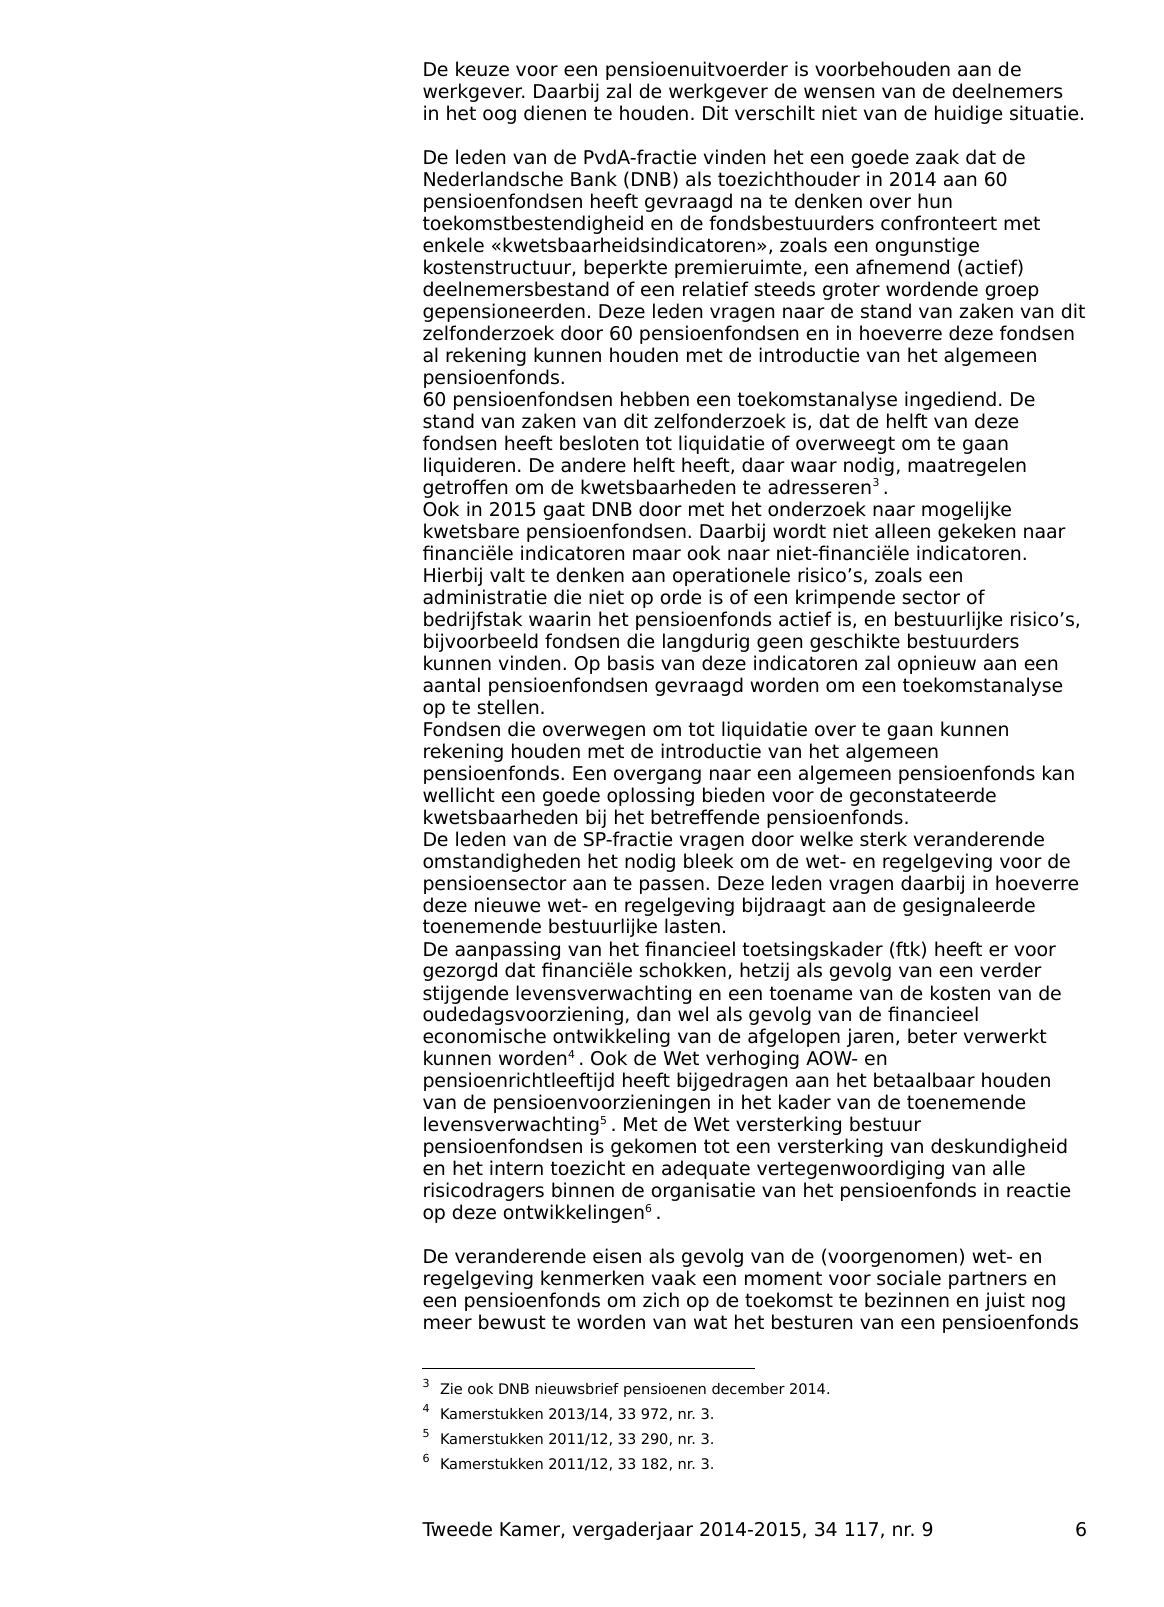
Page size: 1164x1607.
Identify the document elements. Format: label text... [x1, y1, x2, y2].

text Kamerstukken 2011/12, 33 182, nr. 3. [422, 1452, 1087, 1474]
text Kamerstukken 2013/14, 33 972, nr. 3. [422, 1402, 1087, 1424]
text Zie ook DNB nieuwsbrief pensioenen december 2014. [422, 1377, 1087, 1399]
text De leden van de PvdA-fractie vinden het een goede zaak dat de Nederlandsche Bank (DNB) als toezichthouder in 2014 aan 60 pensioenfondsen heeft gevraagd na te denken over hun toekomstbestendigheid en de fondsbestuurders confronteert met enkele «kwetsbaarheidsindicatoren», zoals een ongunstige kostenstructuur, beperkte premieruimte, een afnemend (actief) deelnemersbestand of een relatief steeds groter wordende groep gepensioneerden. Deze leden vragen naar de stand van zaken van dit zelfonderzoek door 60 pensioenfondsen en in hoeverre deze fondsen al rekening kunnen houden met de introductie van het algemeen pensioenfonds. [422, 147, 1087, 389]
text De leden van de SP-fractie vragen door welke sterk veranderende omstandigheden het nodig bleek om de wet- en regelgeving voor de pensioensector aan te passen. Deze leden vragen daarbij in hoeverre deze nieuwe wet- en regelgeving bijdraagt aan de gesignaleerde toenemende bestuurlijke lasten. [422, 828, 1087, 938]
text De aanpassing van het financieel toetsingskader (ftk) heeft er voor gezorgd dat financiële schokken, hetzij als gevolg van een verder stijgende levensverwachting en een toename van de kosten van de oudedagsvoorziening, dan wel als gevolg van de financieel economische ontwikkeling van de afgelopen jaren, beter verwerkt kunnen worden. Ook de Wet verhoging AOW- en pensioenrichtleeftijd heeft bijgedragen aan het betaalbaar houden van de pensioenvoorzieningen in het kader van de toenemende levensverwachting. Met de Wet versterking bestuur pensioenfondsen is gekomen tot een versterking van deskundigheid en het intern toezicht en adequate vertegenwoordiging van alle risicodragers binnen de organisatie van het pensioenfonds in reactie op deze ontwikkelingen. [422, 938, 1087, 1224]
text De veranderende eisen als gevolg van de (voorgenomen) wet- en regelgeving kenmerken vaak een moment voor sociale partners en een pensioenfonds om zich op de toekomst te bezinnen en juist nog meer bewust te worden van wat het besturen van een pensioenfonds [422, 1246, 1087, 1334]
text Kamerstukken 2011/12, 33 290, nr. 3. [422, 1427, 1087, 1449]
text 60 pensioenfondsen hebben een toekomstanalyse ingediend. De stand van zaken van dit zelfonderzoek is, dat de helft van deze fondsen heeft besloten tot liquidatie of overweegt om te gaan liquideren. De andere helft heeft, daar waar nodig, maatregelen getroffen om de kwetsbaarheden te adresseren. [422, 389, 1087, 499]
text Ook in 2015 gaat DNB door met het onderzoek naar mogelijke kwetsbare pensioenfondsen. Daarbij wordt niet alleen gekeken naar financiële indicatoren maar ook naar niet-financiële indicatoren. Hierbij valt te denken aan operationele risico’s, zoals een administratie die niet op orde is of een krimpende sector of bedrijfstak waarin het pensioenfonds actief is, en bestuurlijke risico’s, bijvoorbeeld fondsen die langdurig geen geschikte bestuurders kunnen vinden. Op basis van deze indicatoren zal opnieuw aan een aantal pensioenfondsen gevraagd worden om een toekomstanalyse op te stellen. [422, 499, 1087, 719]
text Fondsen die overwegen om tot liquidatie over te gaan kunnen rekening houden met de introductie van het algemeen pensioenfonds. Een overgang naar een algemeen pensioenfonds kan wellicht een goede oplossing bieden voor de geconstateerde kwetsbaarheden bij het betreffende pensioenfonds. [422, 719, 1087, 828]
text De keuze voor een pensioenuitvoerder is voorbehouden aan de werkgever. Daarbij zal de werkgever de wensen van de deelnemers in het oog dienen te houden. Dit verschilt niet van de huidige situatie. [422, 59, 1087, 125]
